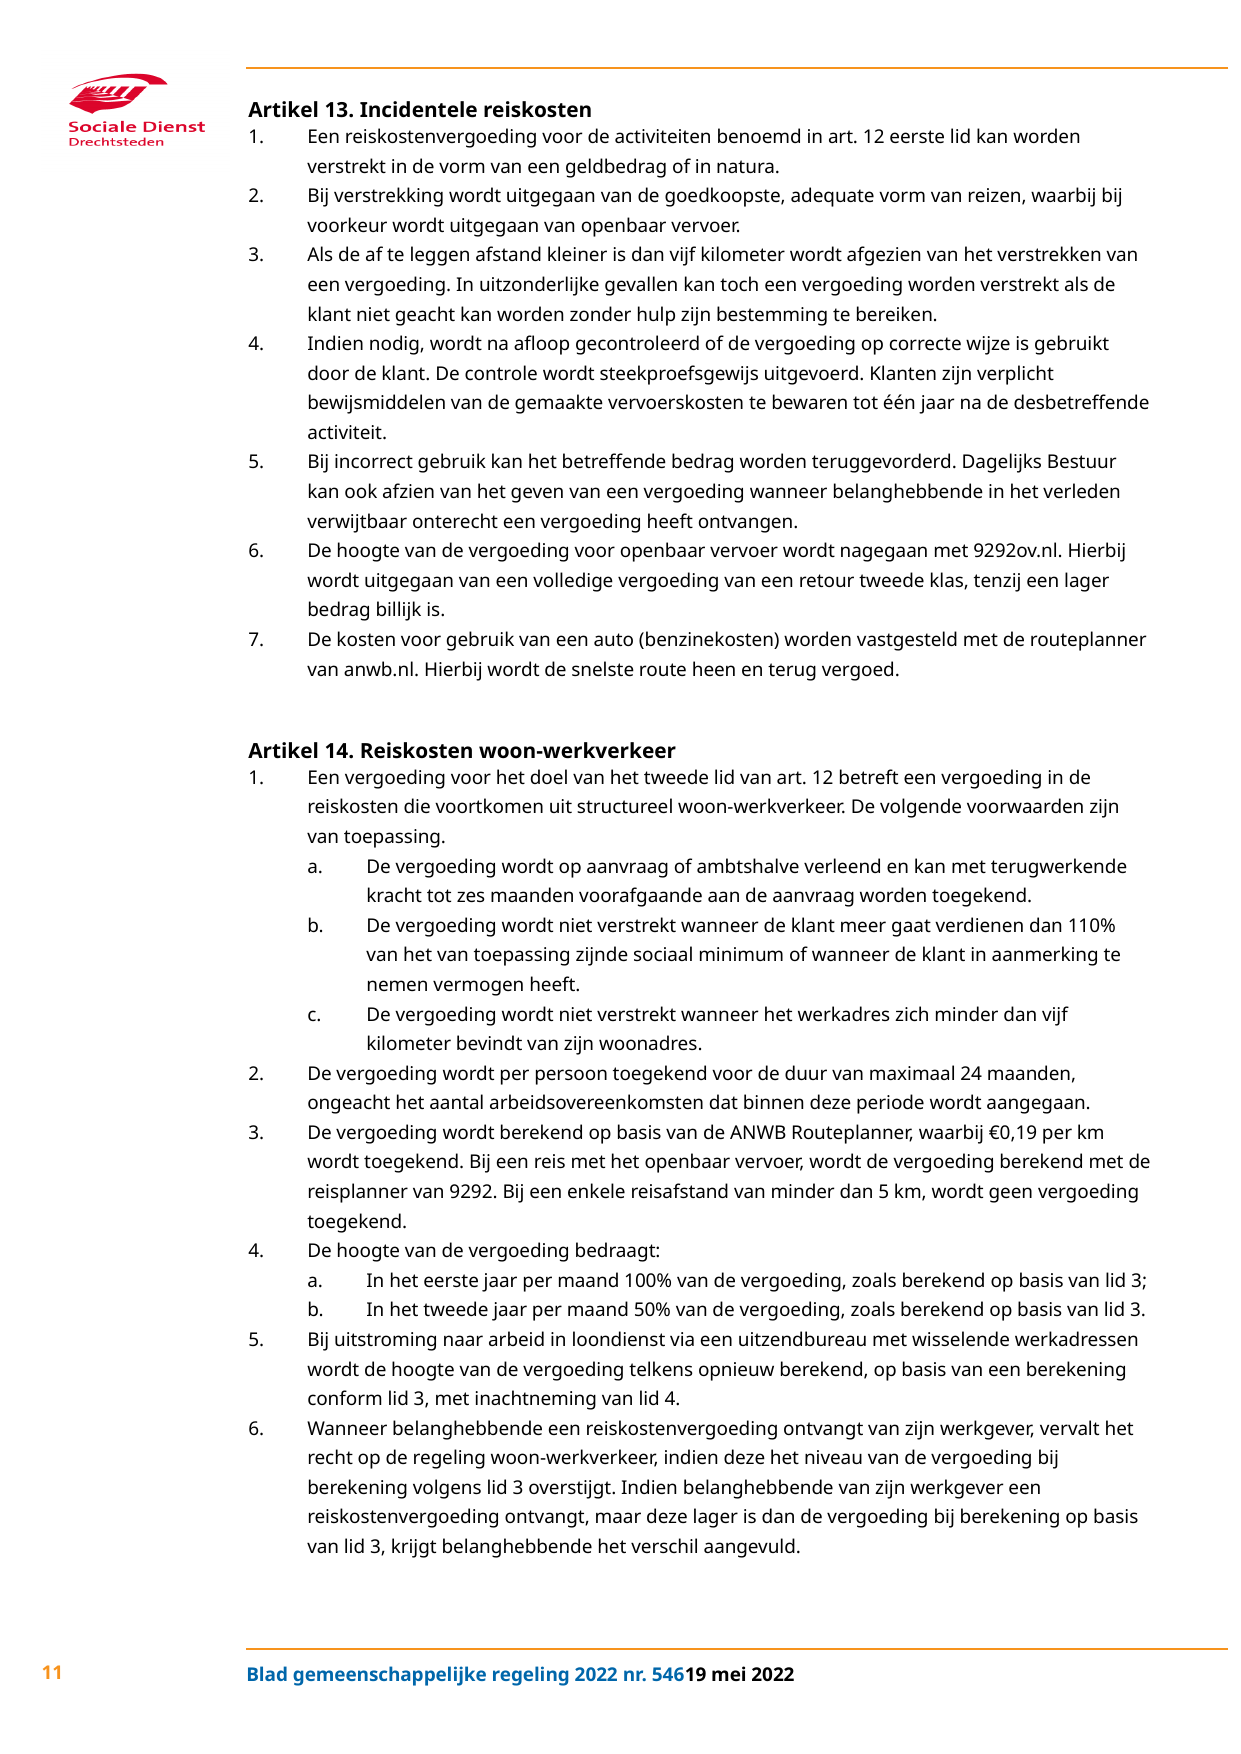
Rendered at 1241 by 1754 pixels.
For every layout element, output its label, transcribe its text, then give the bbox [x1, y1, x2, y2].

picture [41, 47, 231, 172]
list Bij incorrect gebruik kan het betreffende bedrag worden teruggevorderd. Dagelijks Bestuur kan ook afzien van het geven van een vergoeding wanneer belanghebbende in het verleden verwijtbaar onterecht een vergoeding heeft ontvangen. [248, 449, 1152, 533]
list De hoogte van de vergoeding bedraagt: [248, 1237, 1152, 1263]
list Een vergoeding voor het doel van het tweede lid van art. 12 betreft een vergoeding in de reiskosten die voortkomen uit structureel woon-werkverkeer. De volgende voorwaarden zijn van toepassing. [248, 764, 1152, 849]
list Bij verstrekking wordt uitgegaan van de goedkoopste, adequate vorm van reizen, waarbij bij voorkeur wordt uitgegaan van openbaar vervoer. [248, 182, 1152, 238]
list De vergoeding wordt op aanvraag of ambtshalve verleend en kan met terugwerkende kracht tot zes maanden voorafgaande aan de aanvraag worden toegekend. [307, 853, 1152, 908]
list Wanneer belanghebbende een reiskostenvergoeding ontvangt van zijn werkgever, vervalt het recht op de regeling woon-werkverkeer, indien deze het niveau van de vergoeding bij berekening volgens lid 3 overstijgt. Indien belanghebbende van zijn werkgever een reiskostenvergoeding ontvangt, maar deze lager is dan de vergoeding bij berekening op basis van lid 3, krijgt belanghebbende het verschil aangevuld. [248, 1415, 1152, 1559]
list Een reiskostenvergoeding voor de activiteiten benoemd in art. 12 eerste lid kan worden verstrekt in de vorm van een geldbedrag of in natura. [248, 123, 1152, 178]
text Artikel 14. Reiskosten woon-werkverkeer [248, 736, 1152, 764]
list De vergoeding wordt niet verstrekt wanneer het werkadres zich minder dan vijf kilometer bevindt van zijn woonadres. [307, 1001, 1152, 1056]
list Als de af te leggen afstand kleiner is dan vijf kilometer wordt afgezien van het verstrekken van een vergoeding. In uitzonderlijke gevallen kan toch een vergoeding worden verstrekt als de klant niet geacht kan worden zonder hulp zijn bestemming te bereiken. [248, 242, 1152, 326]
list De kosten voor gebruik van een auto (benzinekosten) worden vastgesteld met de routeplanner van anwb.nl. Hierbij wordt de snelste route heen en terug vergoed. [248, 626, 1152, 681]
list De vergoeding wordt per persoon toegekend voor de duur van maximaal 24 maanden, ongeacht het aantal arbeidsovereenkomsten dat binnen deze periode wordt aangegaan. [248, 1060, 1152, 1115]
list De vergoeding wordt niet verstrekt wanneer de klant meer gaat verdienen dan 110% van het van toepassing zijnde sociaal minimum of wanneer de klant in aanmerking te nemen vermogen heeft. [307, 912, 1152, 997]
list De vergoeding wordt berekend op basis van de ANWB Routeplanner, waarbij €0,19 per km wordt toegekend. Bij een reis met het openbaar vervoer, wordt de vergoeding berekend met de reisplanner van 9292. Bij een enkele reisafstand van minder dan 5 km, wordt geen vergoeding toegekend. [248, 1119, 1152, 1234]
list In het tweede jaar per maand 50% van de vergoeding, zoals berekend op basis van lid 3. [307, 1297, 1152, 1322]
list Bij uitstroming naar arbeid in loondienst via een uitzendbureau met wisselende werkadressen wordt de hoogte van de vergoeding telkens opnieuw berekend, op basis van een berekening conform lid 3, met inachtneming van lid 4. [248, 1326, 1152, 1411]
list In het eerste jaar per maand 100% van de vergoeding, zoals berekend op basis van lid 3; [307, 1267, 1152, 1293]
text Artikel 13. Incidentele reiskosten [248, 95, 1152, 123]
list De hoogte van de vergoeding voor openbaar vervoer wordt nagegaan met 9292ov.nl. Hierbij wordt uitgegaan van een volledige vergoeding van een retour tweede klas, tenzij een lager bedrag billijk is. [248, 537, 1152, 622]
list Indien nodig, wordt na afloop gecontroleerd of de vergoeding op correcte wijze is gebruikt door de klant. De controle wordt steekproefsgewijs uitgevoerd. Klanten zijn verplicht bewijsmiddelen van de gemaakte vervoerskosten te bewaren tot één jaar na de desbetreffende activiteit. [248, 330, 1152, 445]
